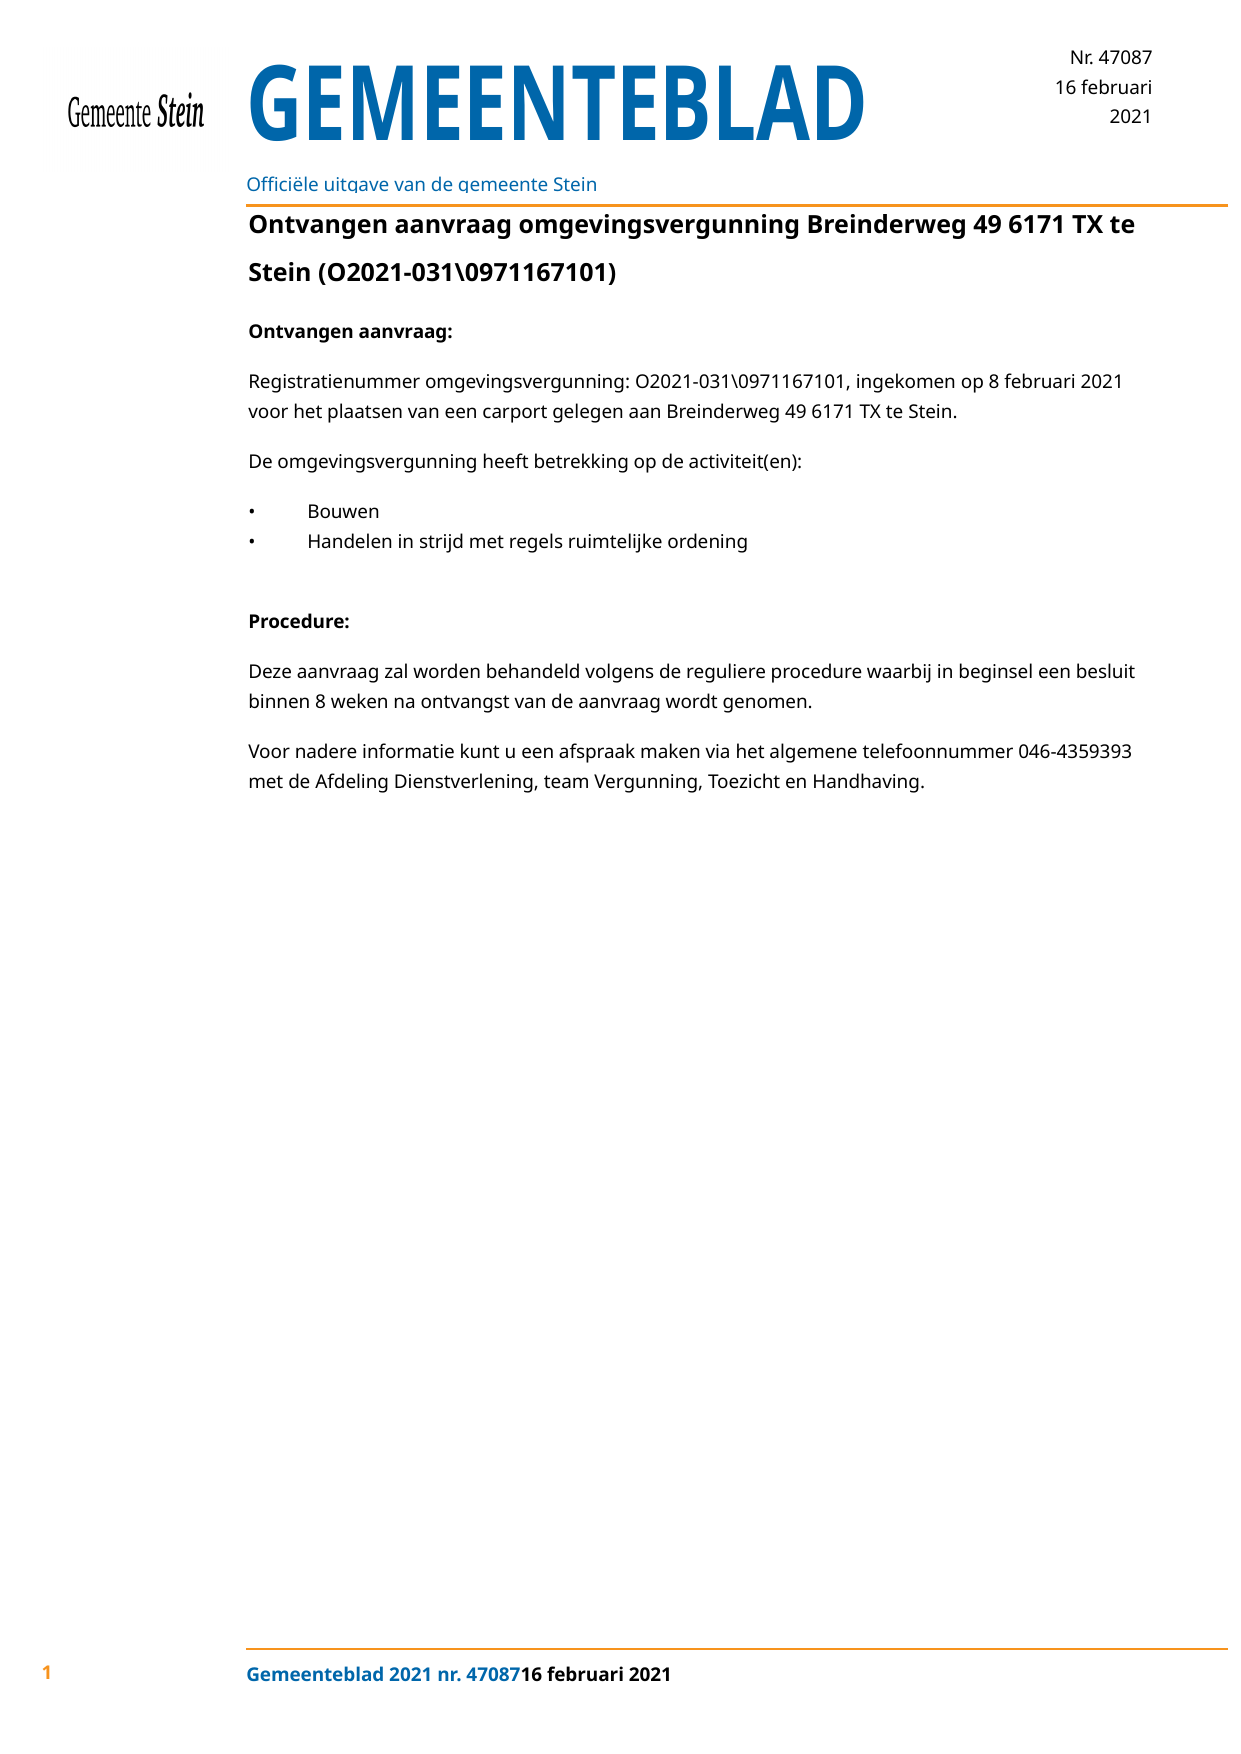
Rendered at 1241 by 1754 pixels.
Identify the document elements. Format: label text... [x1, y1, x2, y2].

text Ontvangen aanvraag omgevingsvergunning Breinderweg 49 6171 TX te Stein (O2021-031\0971167101) [248, 207, 1152, 288]
text Registratienummer omgevingsvergunning: O2021-031\0971167101, ingekomen op 8 februari 2021 voor het plaatsen van een carport gelegen aan Breinderweg 49 6171 TX te Stein. [248, 368, 1152, 424]
picture [41, 47, 231, 172]
text Ontvangen aanvraag: [248, 318, 1152, 344]
text Voor nadere informatie kunt u een afspraak maken via het algemene telefoonnummer 046-4359393 met de Afdeling Dienstverlening, team Vergunning, Toezicht en Handhaving. [248, 739, 1152, 794]
text Deze aanvraag zal worden behandeld volgens de reguliere procedure waarbij in beginsel een besluit binnen 8 weken na ontvangst van de aanvraag wordt genomen. [248, 659, 1152, 714]
text Procedure: [248, 608, 1152, 634]
list Bouwen [248, 499, 1152, 524]
text De omgevingsvergunning heeft betrekking op de activiteit(en): [248, 448, 1152, 474]
list Handelen in strijd met regels ruimtelijke ordening [248, 528, 1152, 554]
